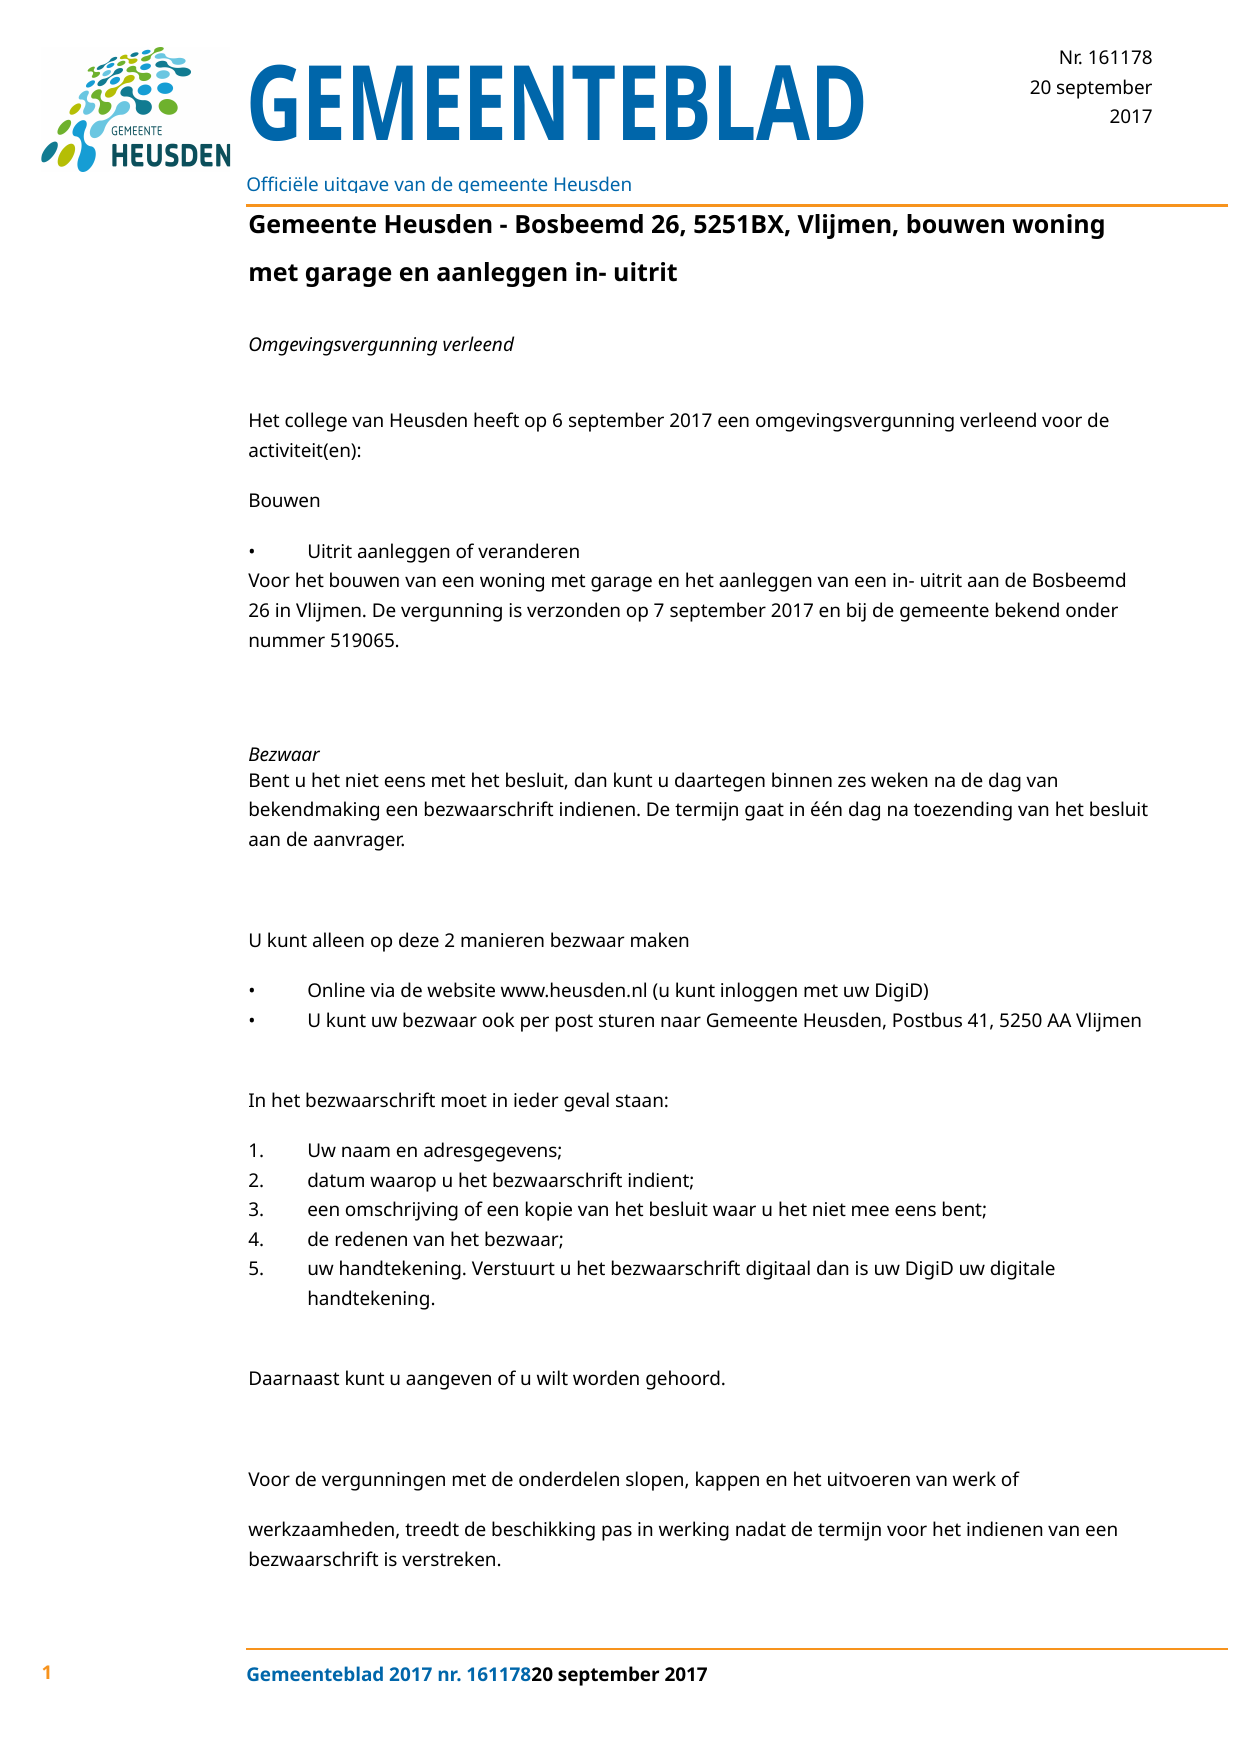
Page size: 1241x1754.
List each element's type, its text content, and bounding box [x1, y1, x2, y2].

text In het bezwaarschrift moet in ieder geval staan: [248, 1087, 1152, 1113]
text Bent u het niet eens met het besluit, dan kunt u daartegen binnen zes weken na de dag van bekendmaking een bezwaarschrift indienen. De termijn gaat in één dag na toezending van het besluit aan de aanvrager. [248, 767, 1152, 852]
text Het college van Heusden heeft op 6 september 2017 een omgevingsvergunning verleend voor de activiteit(en): [248, 408, 1152, 463]
picture [41, 47, 231, 172]
text Daarnaast kunt u aangeven of u wilt worden gehoord. [248, 1365, 1152, 1391]
text Voor het bouwen van een woning met garage en het aanleggen van een in- uitrit aan de Bosbeemd 26 in Vlijmen. De vergunning is verzonden op 7 september 2017 en bij de gemeente bekend onder nummer 519065. [248, 568, 1152, 652]
list U kunt uw bezwaar ook per post sturen naar Gemeente Heusden, Postbus 41, 5250 AA Vlijmen [248, 1007, 1152, 1033]
text U kunt alleen op deze 2 manieren bezwaar maken [248, 927, 1152, 953]
list Uw naam en adresgegevens; [248, 1137, 1152, 1163]
list uw handtekening. Verstuurt u het bezwaarschrift digitaal dan is uw DigiD uw digitale handtekening. [248, 1256, 1152, 1311]
list Online via de website www.heusden.nl (u kunt inloggen met uw DigiD) [248, 977, 1152, 1003]
text Omgevingsvergunning verleend [248, 331, 1152, 357]
text Gemeente Heusden - Bosbeemd 26, 5251BX, Vlijmen, bouwen woning met garage en aanleggen in- uitrit [248, 207, 1152, 288]
list Uitrit aanleggen of veranderen [248, 538, 1152, 564]
text Voor de vergunningen met de onderdelen slopen, kappen en het uitvoeren van werk of [248, 1466, 1152, 1492]
list een omschrijving of een kopie van het besluit waar u het niet mee eens bent; [248, 1196, 1152, 1222]
text Bezwaar [248, 741, 1152, 767]
list datum waarop u het bezwaarschrift indient; [248, 1167, 1152, 1193]
text werkzaamheden, treedt de beschikking pas in werking nadat de termijn voor het indienen van een bezwaarschrift is verstreken. [248, 1516, 1152, 1572]
list de redenen van het bezwaar; [248, 1226, 1152, 1252]
text Bouwen [248, 488, 1152, 513]
